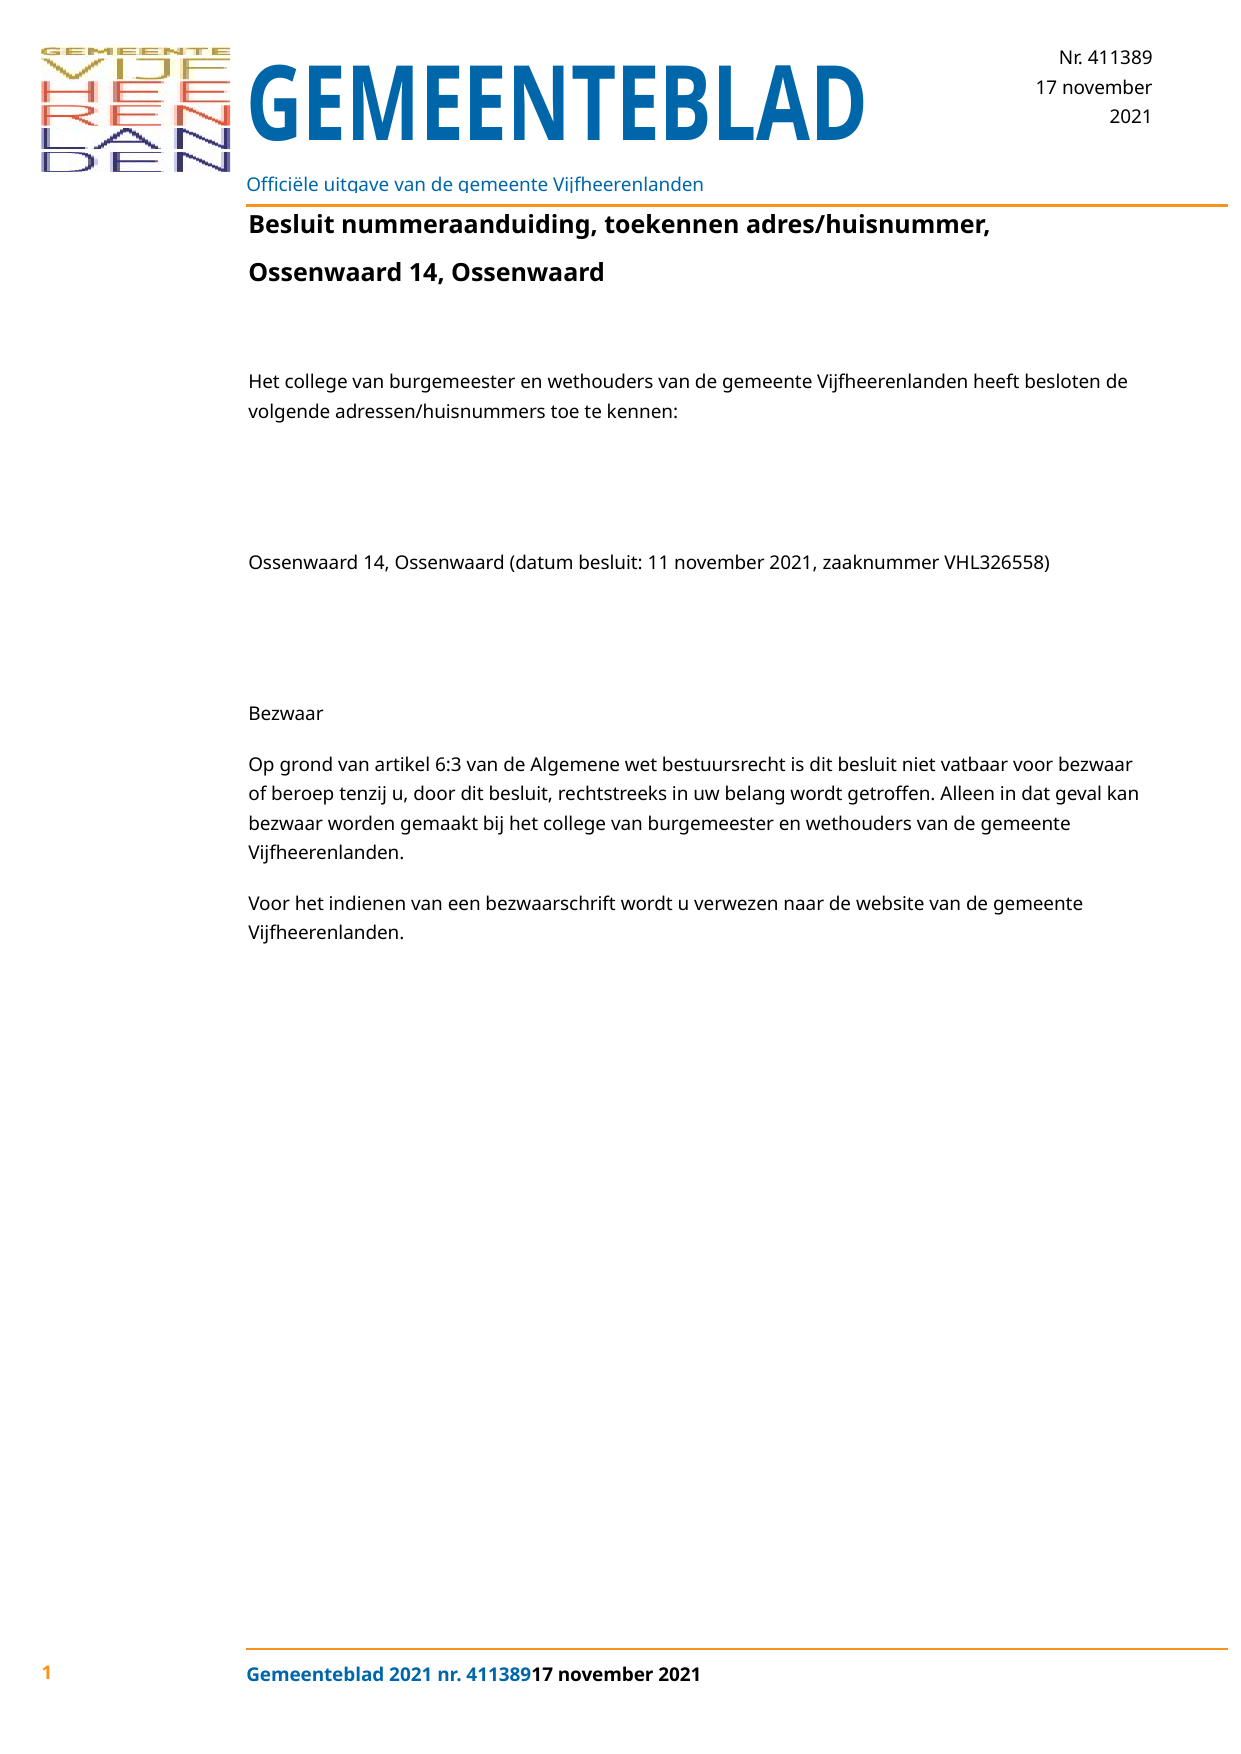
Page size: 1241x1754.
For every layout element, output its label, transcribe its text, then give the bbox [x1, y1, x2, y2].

text Het college van burgemeester en wethouders van de gemeente Vijfheerenlanden heeft besloten de volgende adressen/huisnummers toe te kennen: [248, 368, 1152, 424]
text Ossenwaard 14, Ossenwaard (datum besluit: 11 november 2021, zaaknummer VHL326558) [248, 549, 1152, 575]
picture [41, 47, 231, 172]
text Bezwaar [248, 700, 1152, 726]
text Besluit nummeraanduiding, toekennen adres/huisnummer, Ossenwaard 14, Ossenwaard [248, 207, 1152, 288]
text Voor het indienen van een bezwaarschrift wordt u verwezen naar de website van de gemeente Vijfheerenlanden. [248, 890, 1152, 945]
text Op grond van artikel 6:3 van de Algemene wet bestuursrecht is dit besluit niet vatbaar voor bezwaar of beroep tenzij u, door dit besluit, rechtstreeks in uw belang wordt getroffen. Alleen in dat geval kan bezwaar worden gemaakt bij het college van burgemeester en wethouders van de gemeente Vijfheerenlanden. [248, 751, 1152, 865]
